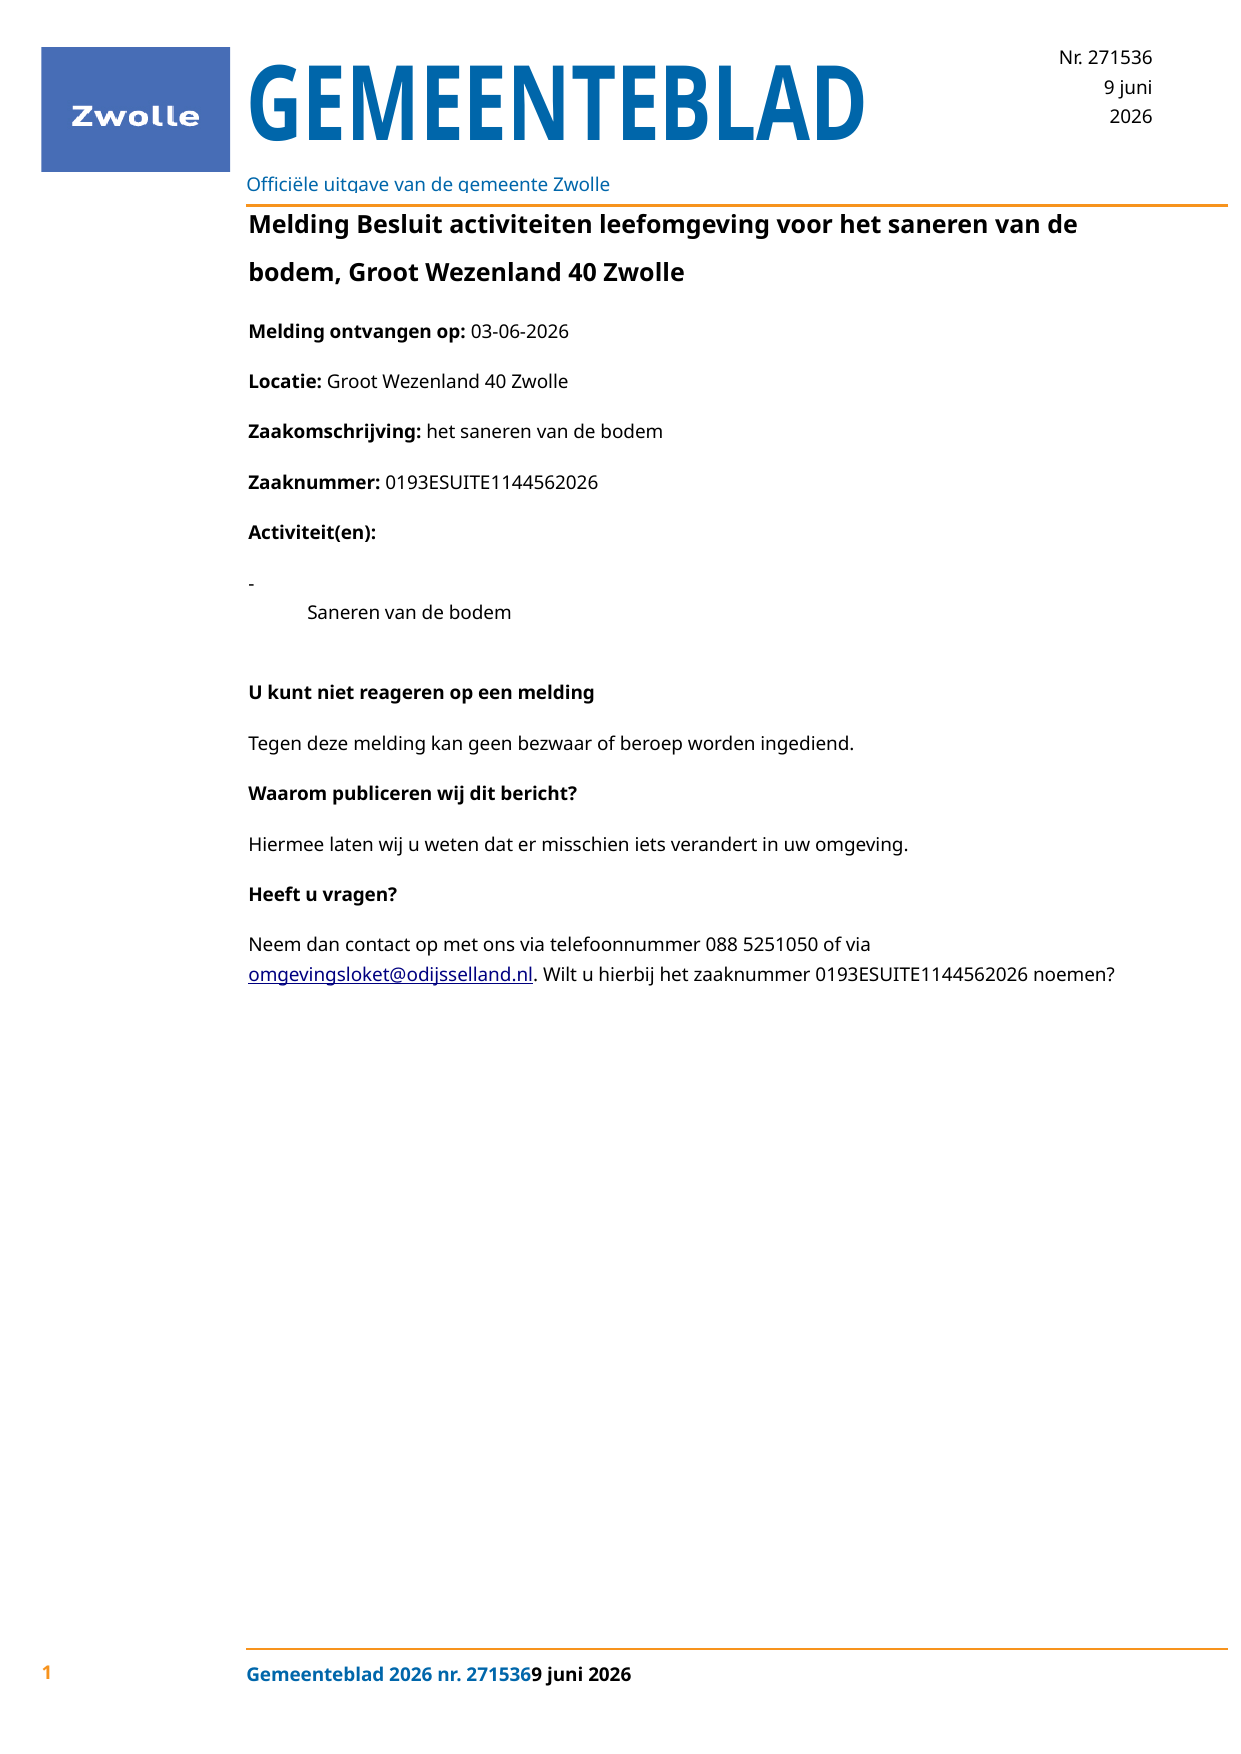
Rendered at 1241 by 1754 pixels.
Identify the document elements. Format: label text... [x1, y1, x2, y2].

text Locatie: Groot Wezenland 40 Zwolle [248, 368, 1152, 394]
text Tegen deze melding kan geen bezwaar of beroep worden ingediend. [248, 730, 1152, 756]
text Neem dan contact op met ons via telefoonnummer 088 5251050 of via omgevingsloket@odijsselland.nl. Wilt u hierbij het zaaknummer 0193ESUITE1144562026 noemen? [248, 932, 1152, 987]
text Hiermee laten wij u weten dat er misschien iets verandert in uw omgeving. [248, 831, 1152, 857]
text Heeft u vragen? [248, 881, 1152, 907]
text Melding Besluit activiteiten leefomgeving voor het saneren van de bodem, Groot Wezenland 40 Zwolle [248, 207, 1152, 288]
text U kunt niet reageren op een melding [248, 679, 1152, 705]
text Zaakomschrijving: het saneren van de bodem [248, 419, 1152, 444]
text Zaaknummer: 0193ESUITE1144562026 [248, 469, 1152, 495]
text Melding ontvangen op: 03-06-2026 [248, 318, 1152, 344]
list Saneren van de bodem [248, 599, 1152, 625]
text Waarom publiceren wij dit bericht? [248, 780, 1152, 806]
picture [41, 47, 231, 172]
text Activiteit(en): [248, 519, 1152, 545]
